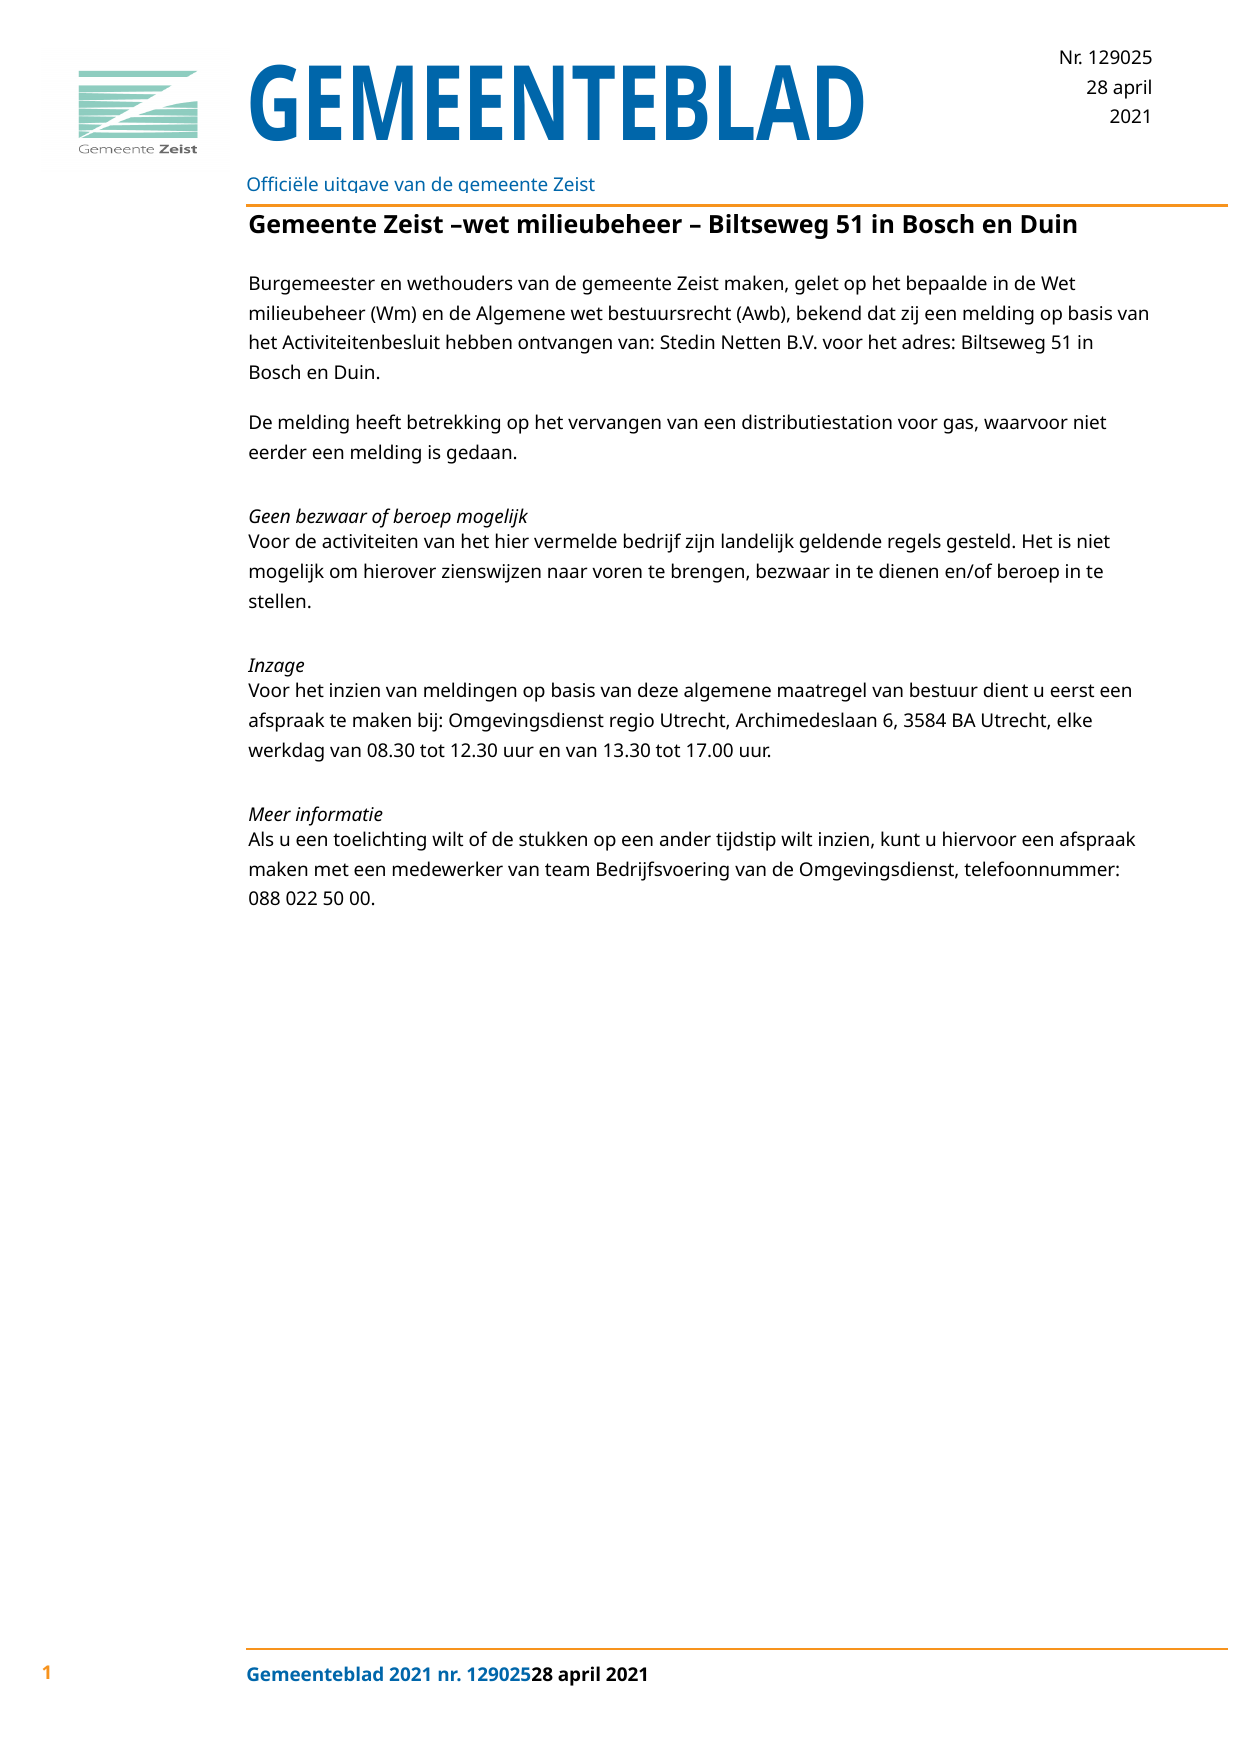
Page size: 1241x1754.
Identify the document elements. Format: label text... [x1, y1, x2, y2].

text Burgemeester en wethouders van de gemeente Zeist maken, gelet op het bepaalde in de Wet milieubeheer (Wm) en de Algemene wet bestuursrecht (Awb), bekend dat zij een melding op basis van het Activiteitenbesluit hebben ontvangen van: Stedin Netten B.V. voor het adres: Biltseweg 51 in Bosch en Duin. [248, 270, 1152, 385]
text Gemeente Zeist –wet milieubeheer – Biltseweg 51 in Bosch en Duin [248, 207, 1152, 241]
text Inzage [248, 652, 1152, 678]
text Als u een toelichting wilt of de stukken op een ander tijdstip wilt inzien, kunt u hiervoor een afspraak maken met een medewerker van team Bedrijfsvoering van de Omgevingsdienst, telefoonnummer: 088 022 50 00. [248, 826, 1152, 911]
text De melding heeft betrekking op het vervangen van een distributiestation voor gas, waarvoor niet eerder een melding is gedaan. [248, 409, 1152, 465]
text Voor de activiteiten van het hier vermelde bedrijf zijn landelijk geldende regels gesteld. Het is niet mogelijk om hierover zienswijzen naar voren te brengen, bezwaar in te dienen en/of beroep in te stellen. [248, 529, 1152, 614]
text Geen bezwaar of beroep mogelijk [248, 503, 1152, 529]
picture [41, 47, 231, 172]
text Meer informatie [248, 801, 1152, 826]
text Voor het inzien van meldingen op basis van deze algemene maatregel van bestuur dient u eerst een afspraak te maken bij: Omgevingsdienst regio Utrecht, Archimedeslaan 6, 3584 BA Utrecht, elke werkdag van 08.30 tot 12.30 uur en van 13.30 tot 17.00 uur. [248, 678, 1152, 762]
